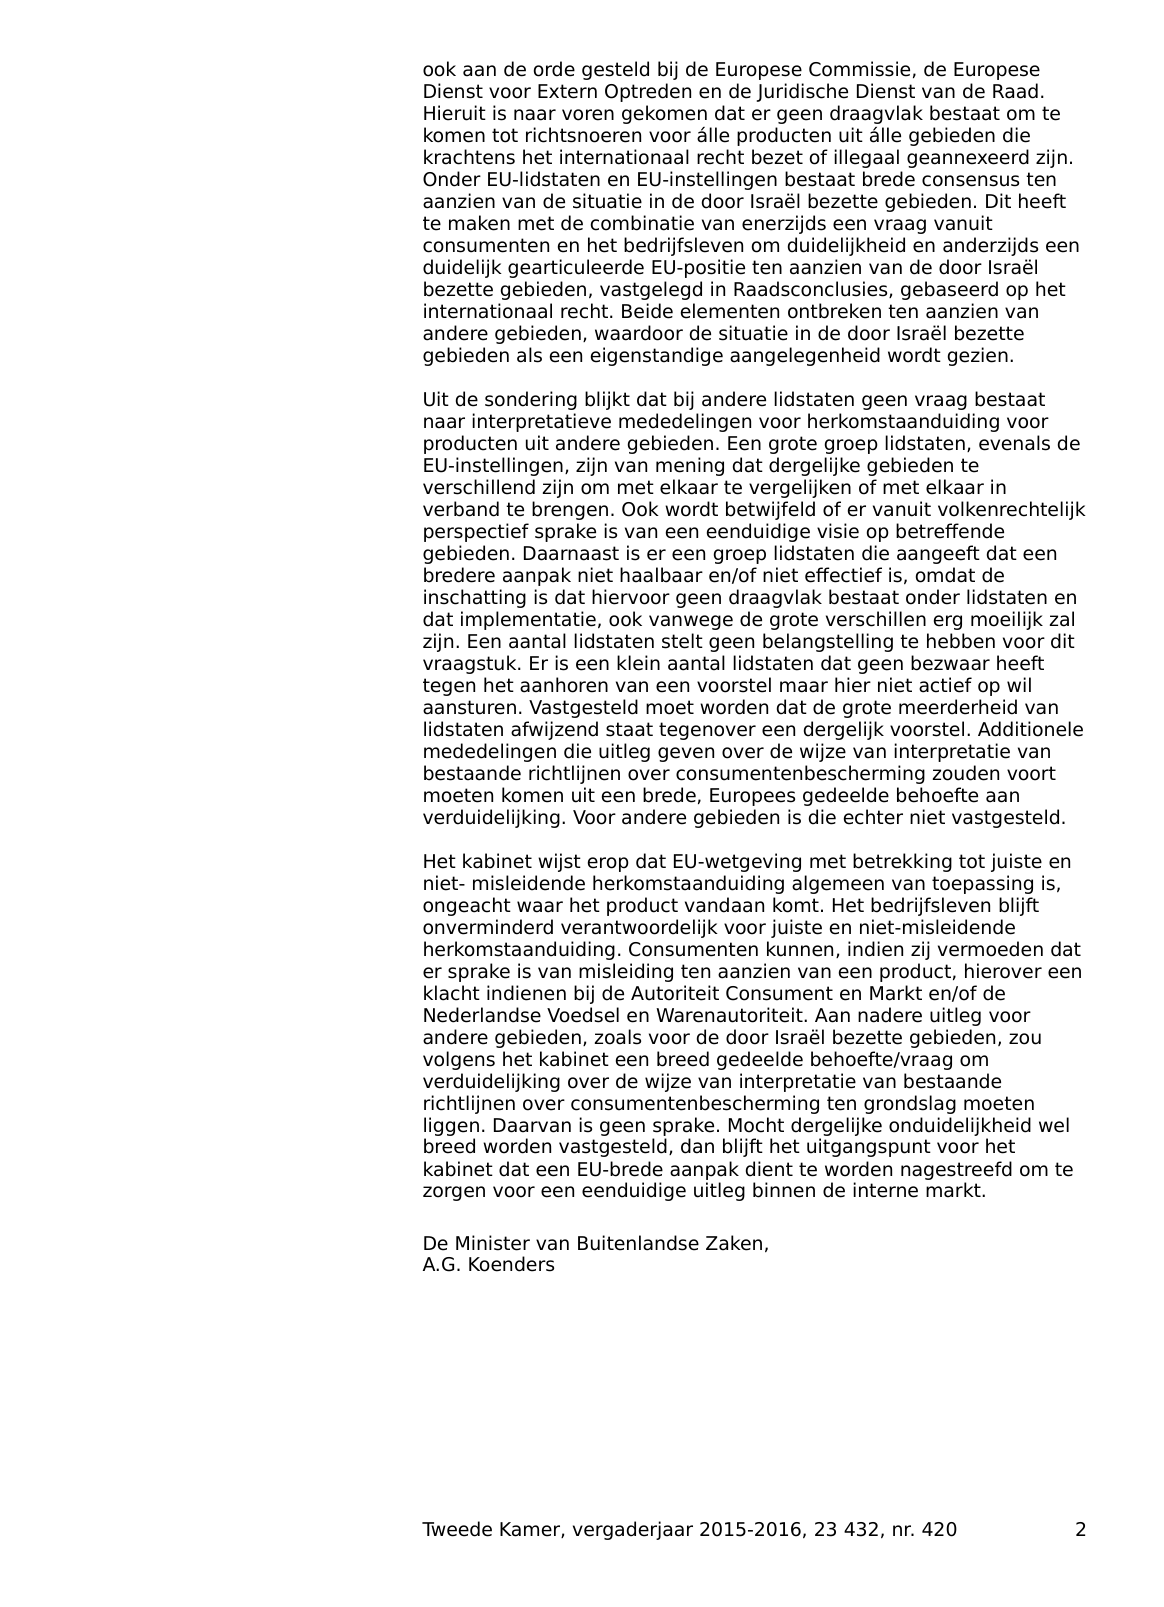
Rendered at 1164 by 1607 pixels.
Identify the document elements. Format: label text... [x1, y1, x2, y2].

text Uit de sondering blijkt dat bij andere lidstaten geen vraag bestaat naar interpretatieve mededelingen voor herkomstaanduiding voor producten uit andere gebieden. Een grote groep lidstaten, evenals de EU-instellingen, zijn van mening dat dergelijke gebieden te verschillend zijn om met elkaar te vergelijken of met elkaar in verband te brengen. Ook wordt betwijfeld of er vanuit volkenrechtelijk perspectief sprake is van een eenduidige visie op betreffende gebieden. Daarnaast is er een groep lidstaten die aangeeft dat een bredere aanpak niet haalbaar en/of niet effectief is, omdat de inschatting is dat hiervoor geen draagvlak bestaat onder lidstaten en dat implementatie, ook vanwege de grote verschillen erg moeilijk zal zijn. Een aantal lidstaten stelt geen belangstelling te hebben voor dit vraagstuk. Er is een klein aantal lidstaten dat geen bezwaar heeft tegen het aanhoren van een voorstel maar hier niet actief op wil aansturen. Vastgesteld moet worden dat de grote meerderheid van lidstaten afwijzend staat tegenover een dergelijk voorstel. Additionele mededelingen die uitleg geven over de wijze van interpretatie van bestaande richtlijnen over consumentenbescherming zouden voort moeten komen uit een brede, Europees gedeelde behoefte aan verduidelijking. Voor andere gebieden is die echter niet vastgesteld. [422, 389, 1087, 828]
text ook aan de orde gesteld bij de Europese Commissie, de Europese Dienst voor Extern Optreden en de Juridische Dienst van de Raad. Hieruit is naar voren gekomen dat er geen draagvlak bestaat om te komen tot richtsnoeren voor álle producten uit álle gebieden die krachtens het internationaal recht bezet of illegaal geannexeerd zijn. Onder EU-lidstaten en EU-instellingen bestaat brede consensus ten aanzien van de situatie in de door Israël bezette gebieden. Dit heeft te maken met de combinatie van enerzijds een vraag vanuit consumenten en het bedrijfsleven om duidelijkheid en anderzijds een duidelijk gearticuleerde EU-positie ten aanzien van de door Israël bezette gebieden, vastgelegd in Raadsconclusies, gebaseerd op het internationaal recht. Beide elementen ontbreken ten aanzien van andere gebieden, waardoor de situatie in de door Israël bezette gebieden als een eigenstandige aangelegenheid wordt gezien. [422, 59, 1087, 367]
text De Minister van Buitenlandse Zaken, A.G. Koenders [422, 1232, 1087, 1276]
text Het kabinet wijst erop dat EU-wetgeving met betrekking tot juiste en niet- misleidende herkomstaanduiding algemeen van toepassing is, ongeacht waar het product vandaan komt. Het bedrijfsleven blijft onverminderd verantwoordelijk voor juiste en niet-misleidende herkomstaanduiding. Consumenten kunnen, indien zij vermoeden dat er sprake is van misleiding ten aanzien van een product, hierover een klacht indienen bij de Autoriteit Consument en Markt en/of de Nederlandse Voedsel en Warenautoriteit. Aan nadere uitleg voor andere gebieden, zoals voor de door Israël bezette gebieden, zou volgens het kabinet een breed gedeelde behoefte/vraag om verduidelijking over de wijze van interpretatie van bestaande richtlijnen over consumentenbescherming ten grondslag moeten liggen. Daarvan is geen sprake. Mocht dergelijke onduidelijkheid wel breed worden vastgesteld, dan blijft het uitgangspunt voor het kabinet dat een EU-brede aanpak dient te worden nagestreefd om te zorgen voor een eenduidige uitleg binnen de interne markt. [422, 851, 1087, 1202]
